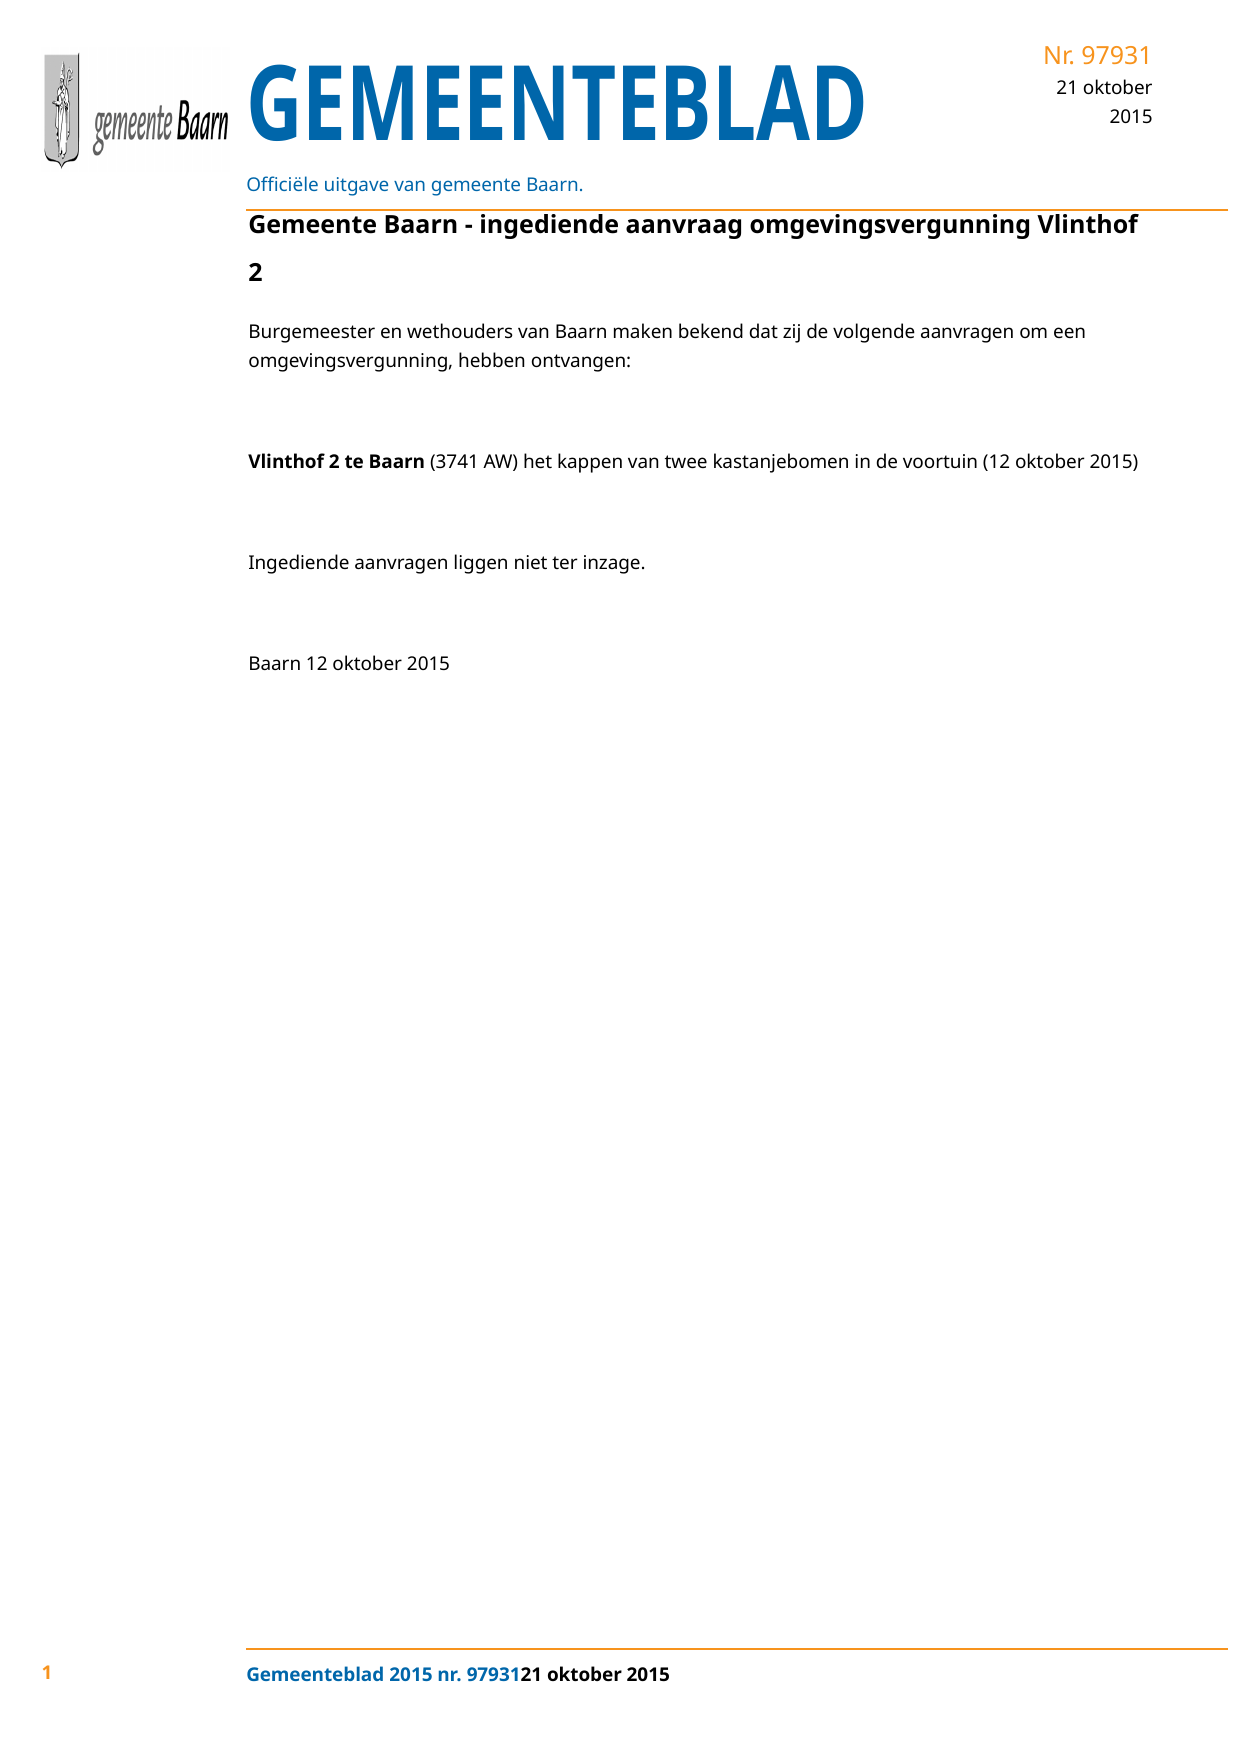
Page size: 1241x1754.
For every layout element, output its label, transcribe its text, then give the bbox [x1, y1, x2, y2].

text Burgemeester en wethouders van Baarn maken bekend dat zij de volgende aanvragen om een omgevingsvergunning, hebben ontvangen: [248, 318, 1152, 373]
text Vlinthof 2 te Baarn (3741 AW) het kappen van twee kastanjebomen in de voortuin (12 oktober 2015) [248, 448, 1152, 474]
text Gemeente Baarn - ingediende aanvraag omgevingsvergunning Vlinthof 2 [248, 211, 1152, 288]
text Ingediende aanvragen liggen niet ter inzage. [248, 549, 1152, 575]
picture [41, 47, 231, 172]
text Baarn 12 oktober 2015 [248, 650, 1152, 676]
